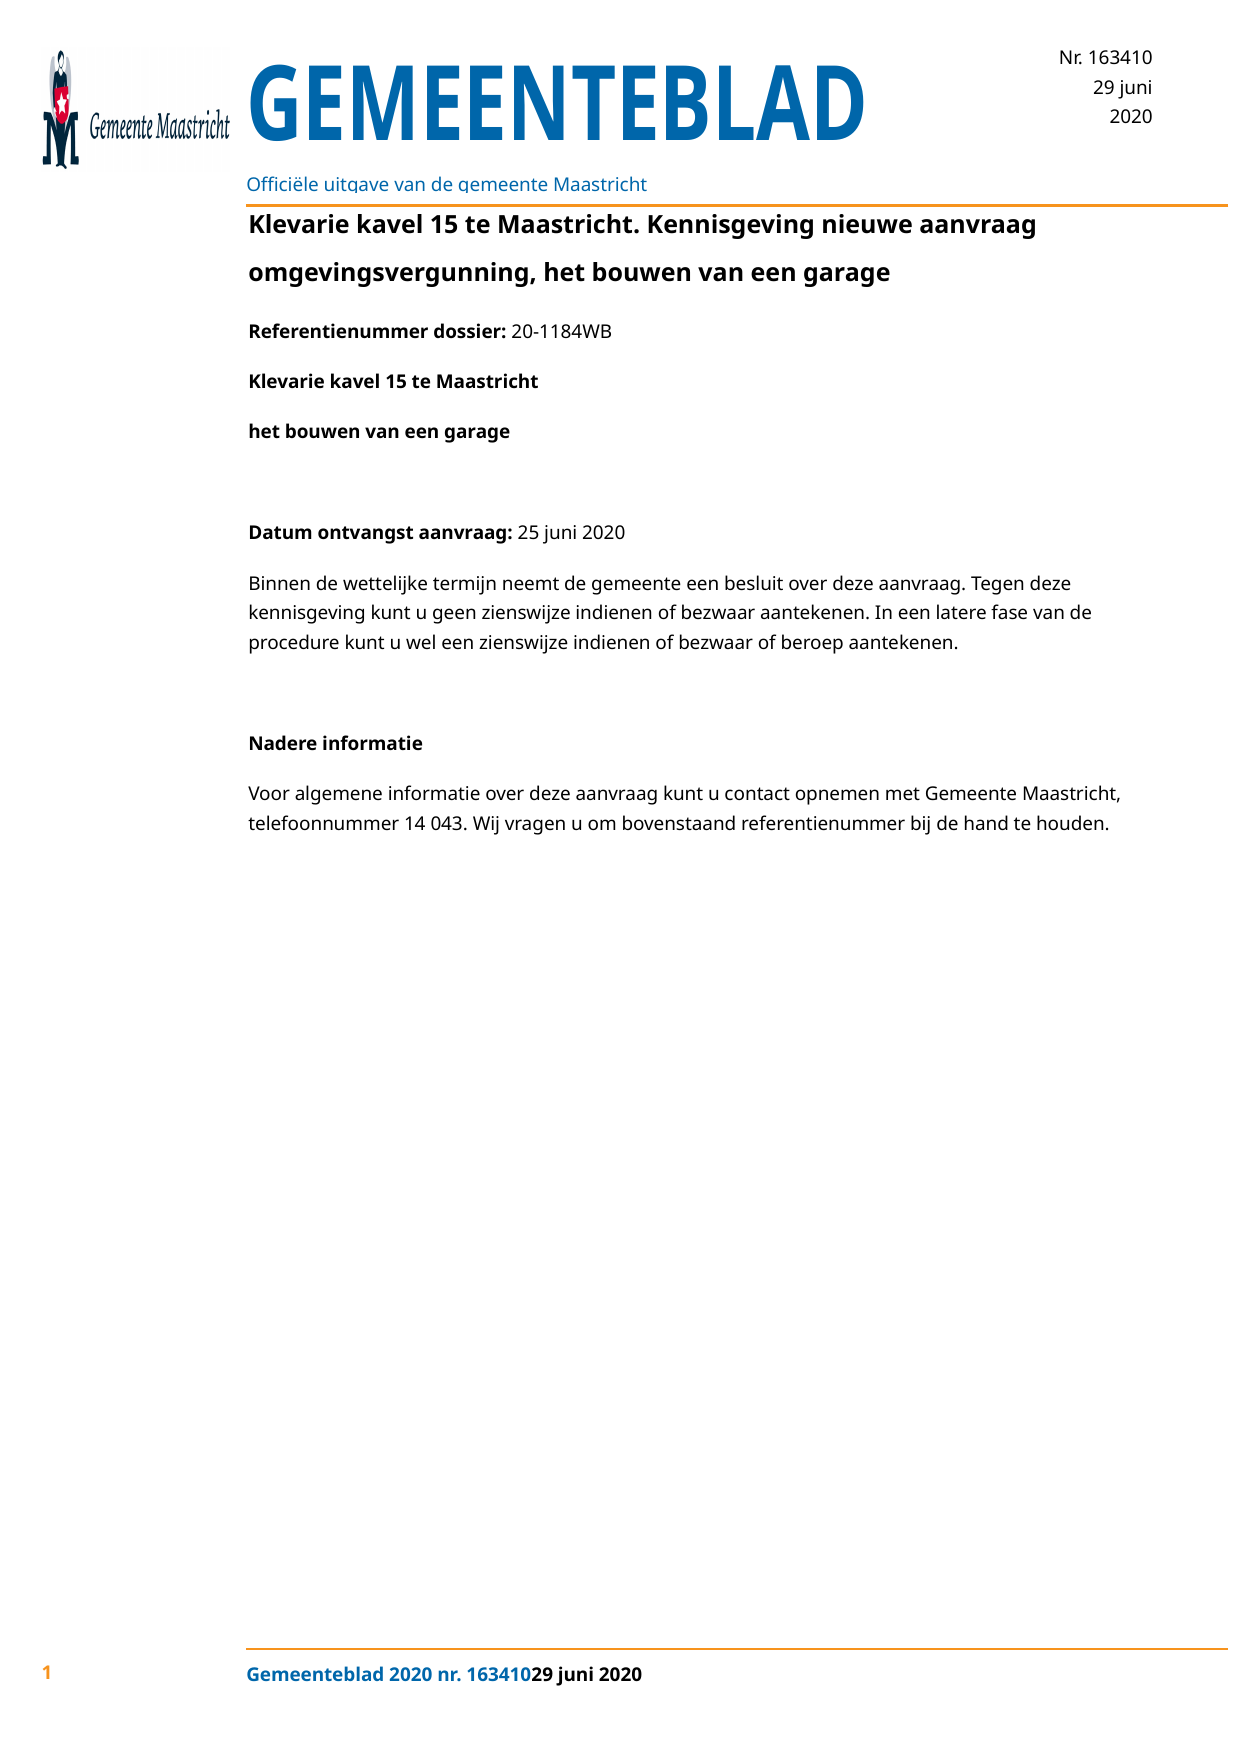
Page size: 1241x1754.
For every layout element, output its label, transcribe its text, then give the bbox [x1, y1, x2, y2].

text Referentienummer dossier: 20-1184WB [248, 318, 1152, 344]
text Binnen de wettelijke termijn neemt de gemeente een besluit over deze aanvraag. Tegen deze kennisgeving kunt u geen zienswijze indienen of bezwaar aantekenen. In een latere fase van de procedure kunt u wel een zienswijze indienen of bezwaar of beroep aantekenen. [248, 570, 1152, 655]
text Klevarie kavel 15 te Maastricht [248, 368, 1152, 394]
text Nadere informatie [248, 730, 1152, 756]
picture [41, 47, 231, 172]
text Datum ontvangst aanvraag: 25 juni 2020 [248, 519, 1152, 545]
text Voor algemene informatie over deze aanvraag kunt u contact opnemen met Gemeente Maastricht, telefoonnummer 14 043. Wij vragen u om bovenstaand referentienummer bij de hand te houden. [248, 780, 1152, 836]
text Klevarie kavel 15 te Maastricht. Kennisgeving nieuwe aanvraag omgevingsvergunning, het bouwen van een garage [248, 207, 1152, 288]
text het bouwen van een garage [248, 419, 1152, 444]
